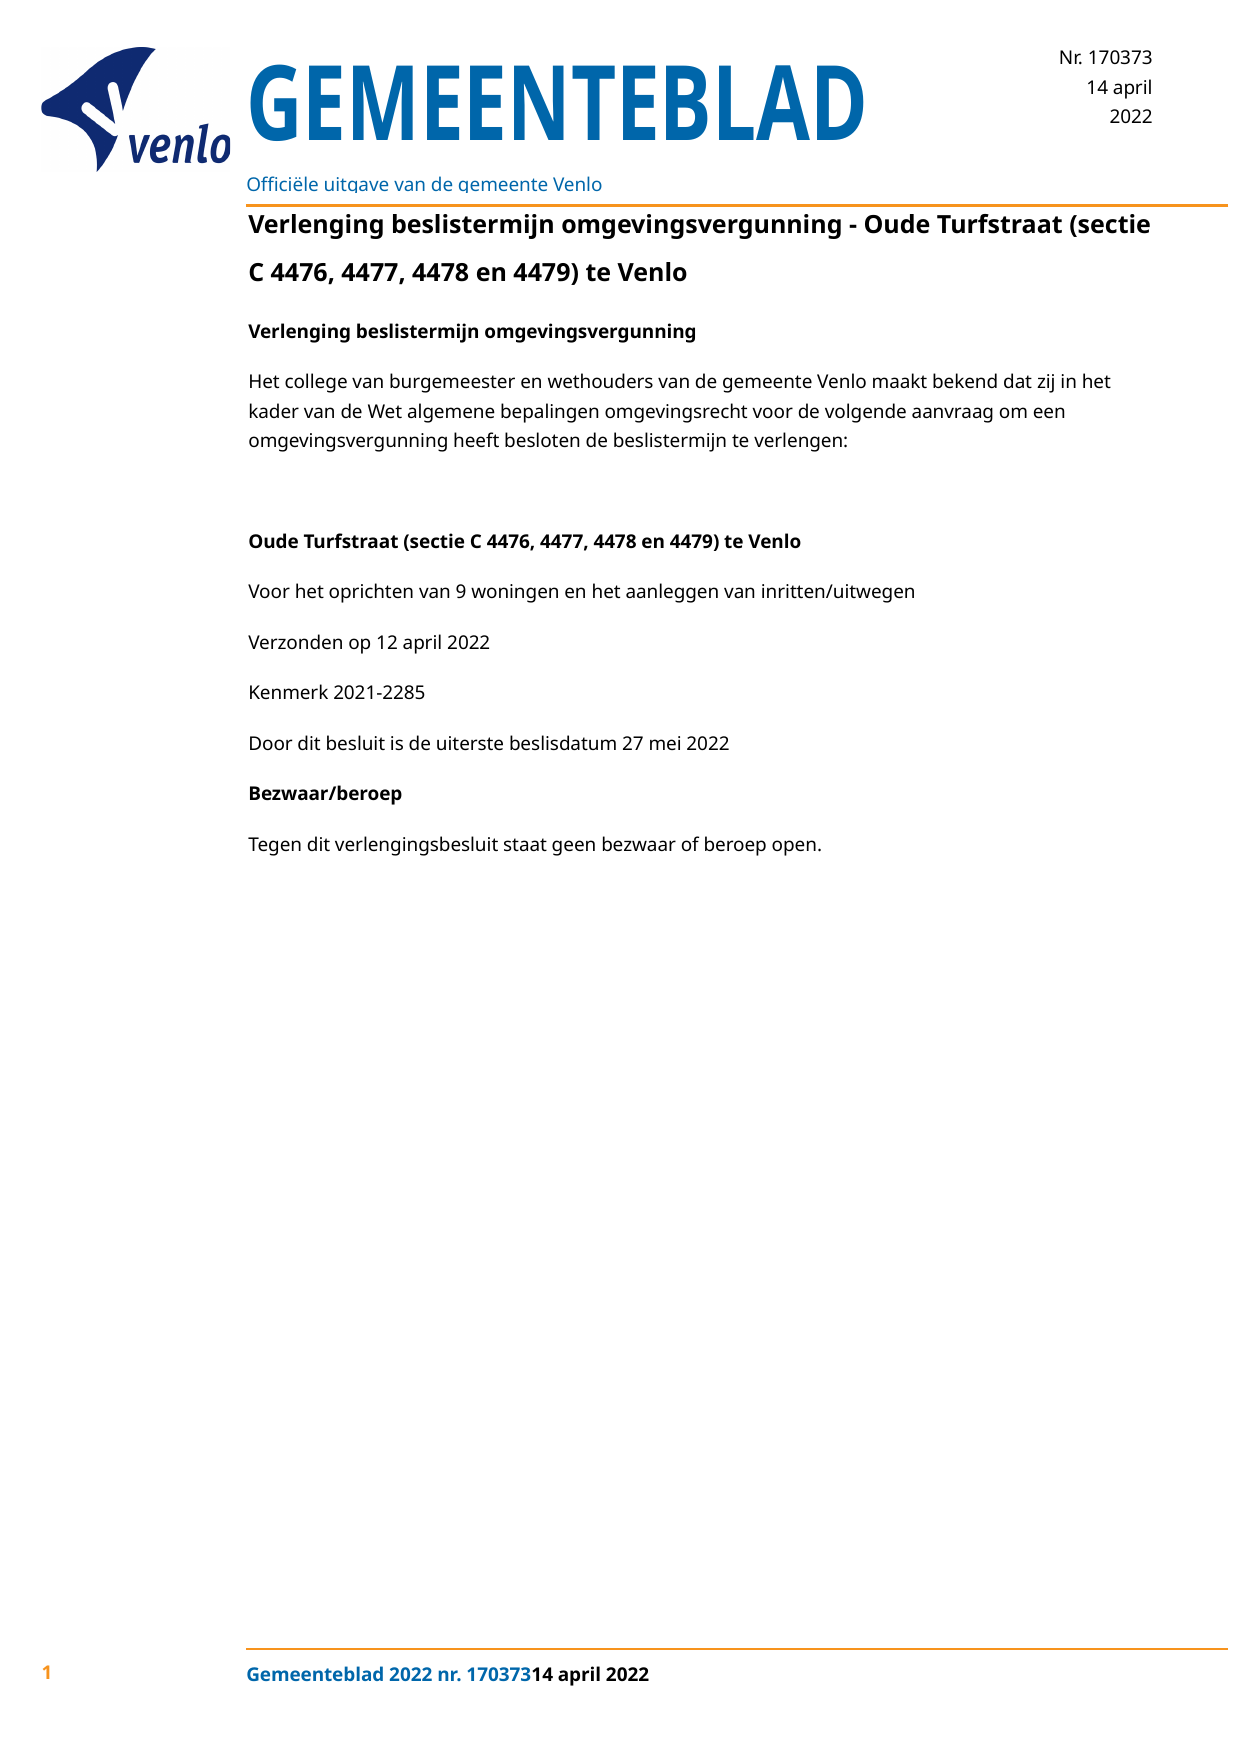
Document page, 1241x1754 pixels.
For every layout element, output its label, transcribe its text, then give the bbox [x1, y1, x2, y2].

text Door dit besluit is de uiterste beslisdatum 27 mei 2022 [248, 730, 1152, 756]
text Tegen dit verlengingsbesluit staat geen bezwaar of beroep open. [248, 831, 1152, 857]
text Kenmerk 2021-2285 [248, 679, 1152, 705]
text Verzonden op 12 april 2022 [248, 629, 1152, 655]
text Het college van burgemeester en wethouders van de gemeente Venlo maakt bekend dat zij in het kader van de Wet algemene bepalingen omgevingsrecht voor de volgende aanvraag om een omgevingsvergunning heeft besloten de beslistermijn te verlengen: [248, 368, 1152, 453]
picture [41, 47, 231, 172]
text Verlenging beslistermijn omgevingsvergunning - Oude Turfstraat (sectie C 4476, 4477, 4478 en 4479) te Venlo [248, 207, 1152, 288]
text Bezwaar/beroep [248, 780, 1152, 806]
text Voor het oprichten van 9 woningen en het aanleggen van inritten/uitwegen [248, 579, 1152, 604]
text Verlenging beslistermijn omgevingsvergunning [248, 318, 1152, 344]
text Oude Turfstraat (sectie C 4476, 4477, 4478 en 4479) te Venlo [248, 528, 1152, 554]
